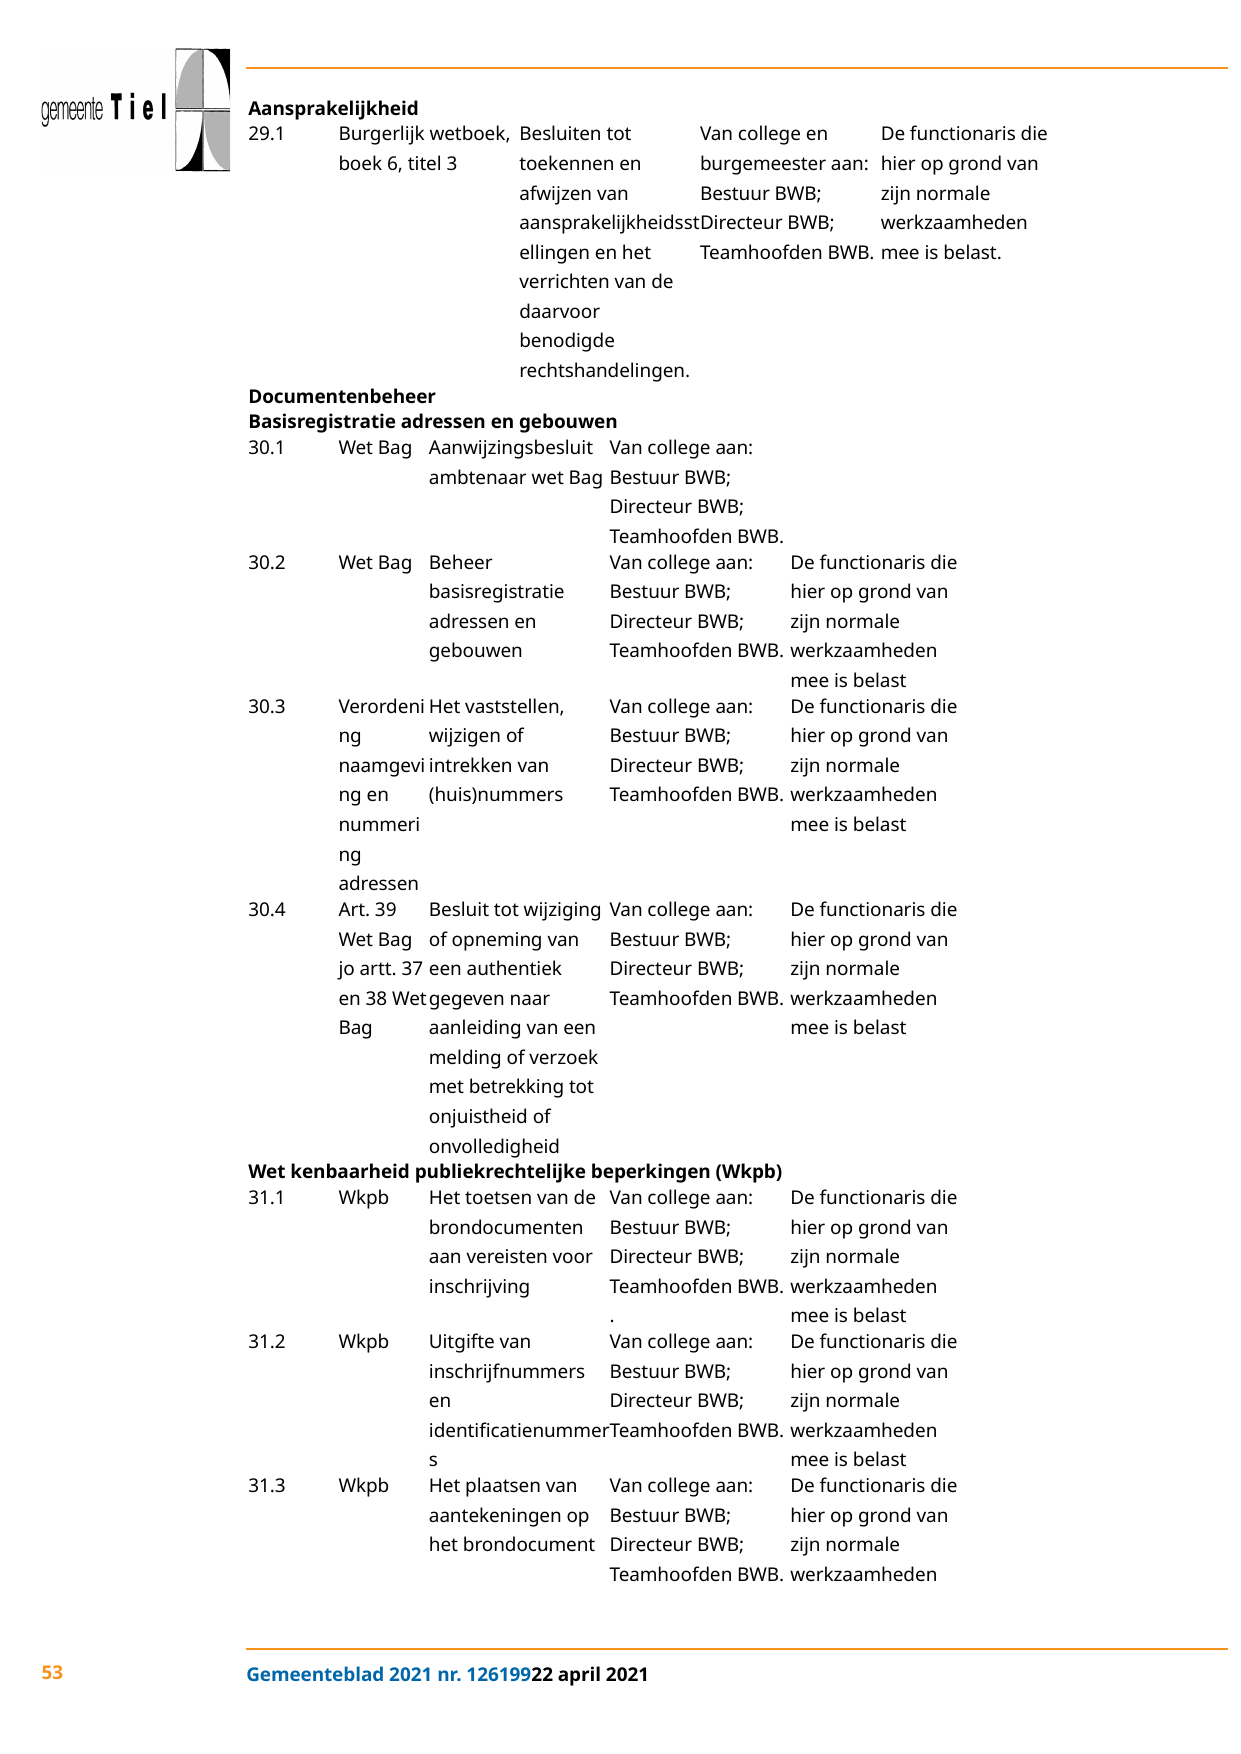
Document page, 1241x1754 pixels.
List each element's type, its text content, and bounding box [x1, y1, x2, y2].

table_cell 29.1 [248, 121, 338, 383]
table_cell [971, 896, 1152, 1158]
table_cell Wkpb [338, 1328, 429, 1472]
table_cell [1061, 121, 1152, 383]
table_cell Aansprakelijkheid [248, 95, 1152, 121]
table_cell Besluit tot wijziging of opneming van een authentiek gegeven naar aanleiding van een melding of verzoek met betrekking tot onjuistheid of onvolledigheid [429, 896, 609, 1158]
picture [41, 47, 231, 172]
table_cell [971, 1473, 1152, 1587]
table_cell [971, 1328, 1152, 1472]
table_cell 30.2 [248, 549, 338, 693]
table_cell [790, 434, 971, 549]
table_cell 30.4 [248, 896, 338, 1158]
table_cell 31.3 [248, 1473, 338, 1587]
table_cell De functionaris die hier op grond van zijn normale werkzaamheden mee is belast [790, 1184, 971, 1328]
table_cell Basisregistratie adressen en gebouwen [248, 409, 1152, 434]
table_cell Art. 39 Wet Bag jo artt. 37 en 38 Wet Bag [338, 896, 429, 1158]
table_cell Besluiten tot toekennen en afwijzen van aansprakelijkheidsstellingen en het verrichten van de daarvoor benodigde rechtshandelingen. [519, 121, 700, 383]
table_cell Van college aan: Bestuur BWB; Directeur BWB; Teamhoofden BWB. [609, 549, 790, 693]
table_cell Van college aan: Bestuur BWB; Directeur BWB; Teamhoofden BWB. [609, 693, 790, 896]
table_cell Het vaststellen, wijzigen of intrekken van (huis)nummers [429, 693, 609, 896]
table_cell De functionaris die hier op grond van zijn normale werkzaamheden mee is belast [790, 896, 971, 1158]
table_cell Het plaatsen van aantekeningen op het brondocument [429, 1473, 609, 1587]
table_cell De functionaris die hier op grond van zijn normale werkzaamheden mee is belast. [881, 121, 1061, 383]
table_cell Van college aan: Bestuur BWB; Directeur BWB; Teamhoofden BWB. [609, 1473, 790, 1587]
table_cell Wkpb [338, 1184, 429, 1328]
table_cell Beheer basisregistratie adressen en gebouwen [429, 549, 609, 693]
table_cell Uitgifte van inschrijfnummers en identificatienummers [429, 1328, 609, 1472]
table_cell [971, 693, 1152, 896]
table_cell De functionaris die hier op grond van zijn normale werkzaamheden mee is belast [790, 549, 971, 693]
table_cell 30.3 [248, 693, 338, 896]
table_cell De functionaris die hier op grond van zijn normale werkzaamheden mee is belast [790, 1328, 971, 1472]
table_cell Verordening naamgeving en nummering adressen [338, 693, 429, 896]
table_cell 30.1 [248, 434, 338, 549]
table_cell 31.1 [248, 1184, 338, 1328]
table_cell Wet Bag [338, 549, 429, 693]
table_cell [971, 549, 1152, 693]
table_cell Van college aan: Bestuur BWB; Directeur BWB; Teamhoofden BWB. [609, 896, 790, 1158]
table_cell Van college aan: Bestuur BWB; Directeur BWB; Teamhoofden BWB. [609, 434, 790, 549]
table_cell Wet Bag [338, 434, 429, 549]
table_cell Documentenbeheer [248, 383, 1152, 409]
table_cell De functionaris die hier op grond van zijn normale werkzaamheden [790, 1473, 971, 1587]
table_cell Wet kenbaarheid publiekrechtelijke beperkingen (Wkpb) [248, 1159, 1152, 1184]
table_cell Van college aan: Bestuur BWB; Directeur BWB; Teamhoofden BWB. [609, 1328, 790, 1472]
table_cell [971, 434, 1152, 549]
table_cell Aanwijzingsbesluit ambtenaar wet Bag [429, 434, 609, 549]
table_cell Het toetsen van de brondocumenten aan vereisten voor inschrijving [429, 1184, 609, 1328]
table_cell [971, 1184, 1152, 1328]
table_cell Wkpb [338, 1473, 429, 1587]
table_cell 31.2 [248, 1328, 338, 1472]
table_cell Van college aan: Bestuur BWB; Directeur BWB; Teamhoofden BWB. . [609, 1184, 790, 1328]
table_cell Burgerlijk wetboek, boek 6, titel 3 [338, 121, 519, 383]
table_cell De functionaris die hier op grond van zijn normale werkzaamheden mee is belast [790, 693, 971, 896]
table_cell Van college en burgemeester aan: Bestuur BWB; Directeur BWB; Teamhoofden BWB. [700, 121, 881, 383]
